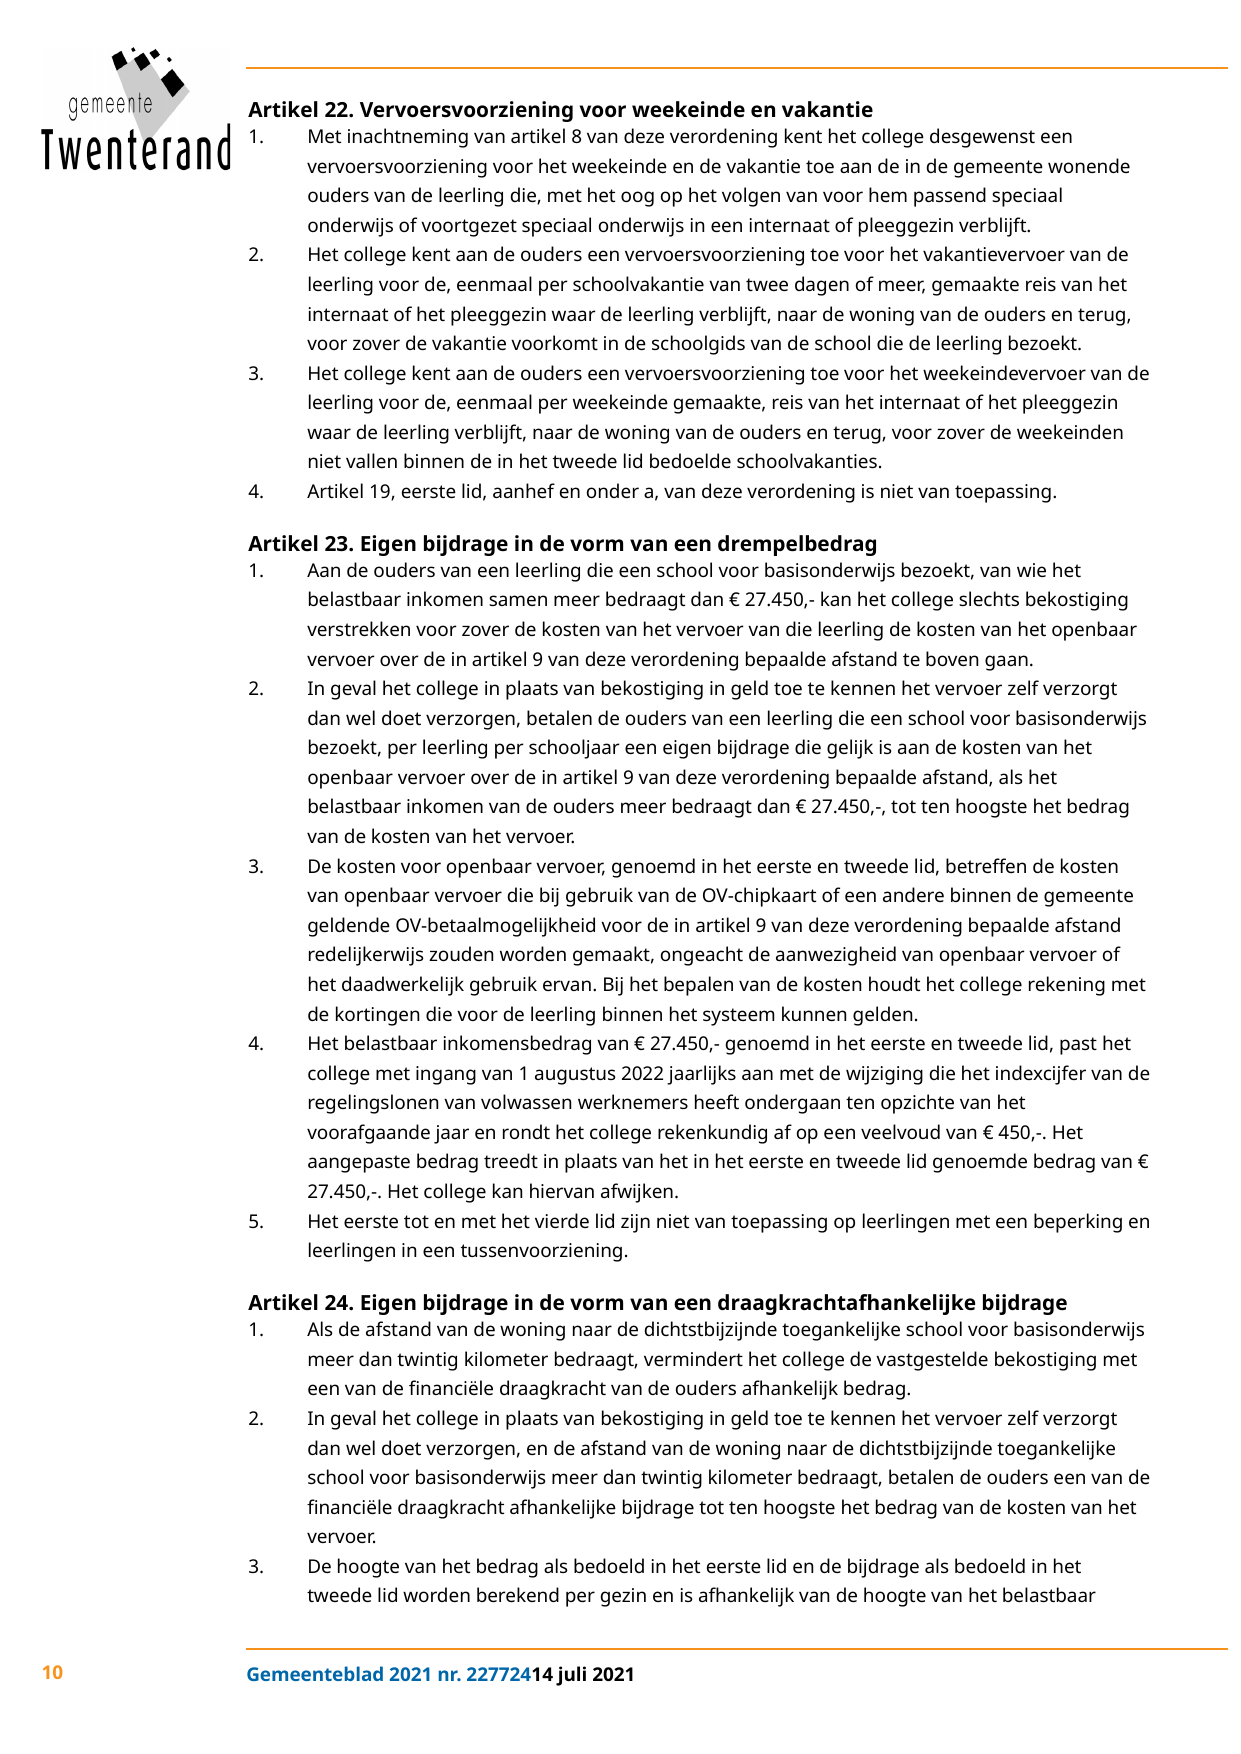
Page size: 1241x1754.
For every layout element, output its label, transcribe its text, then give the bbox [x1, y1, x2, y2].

list Het college kent aan de ouders een vervoersvoorziening toe voor het weekeindevervoer van de leerling voor de, eenmaal per weekeinde gemaakte, reis van het internaat of het pleeggezin waar de leerling verblijft, naar de woning van de ouders en terug, voor zover de weekeinden niet vallen binnen de in het tweede lid bedoelde schoolvakanties. [248, 360, 1152, 474]
list In geval het college in plaats van bekostiging in geld toe te kennen het vervoer zelf verzorgt dan wel doet verzorgen, en de afstand van de woning naar de dichtstbijzijnde toegankelijke school voor basisonderwijs meer dan twintig kilometer bedraagt, betalen de ouders een van de financiële draagkracht afhankelijke bijdrage tot ten hoogste het bedrag van de kosten van het vervoer. [248, 1405, 1152, 1549]
list Het eerste tot en met het vierde lid zijn niet van toepassing op leerlingen met een beperking en leerlingen in een tussenvoorziening. [248, 1208, 1152, 1263]
list In geval het college in plaats van bekostiging in geld toe te kennen het vervoer zelf verzorgt dan wel doet verzorgen, betalen de ouders van een leerling die een school voor basisonderwijs bezoekt, per leerling per schooljaar een eigen bijdrage die gelijk is aan de kosten van het openbaar vervoer over de in artikel 9 van deze verordening bepaalde afstand, als het belastbaar inkomen van de ouders meer bedraagt dan € 27.450,-, tot ten hoogste het bedrag van de kosten van het vervoer. [248, 675, 1152, 849]
list Met inachtneming van artikel 8 van deze verordening kent het college desgewenst een vervoersvoorziening voor het weekeinde en de vakantie toe aan de in de gemeente wonende ouders van de leerling die, met het oog op het volgen van voor hem passend speciaal onderwijs of voortgezet speciaal onderwijs in een internaat of pleeggezin verblijft. [248, 123, 1152, 238]
list Artikel 19, eerste lid, aanhef en onder a, van deze verordening is niet van toepassing. [248, 478, 1152, 504]
list Als de afstand van de woning naar de dichtstbijzijnde toegankelijke school voor basisonderwijs meer dan twintig kilometer bedraagt, vermindert het college de vastgestelde bekostiging met een van de financiële draagkracht van de ouders afhankelijk bedrag. [248, 1316, 1152, 1401]
text Artikel 22. Vervoersvoorziening voor weekeinde en vakantie [248, 95, 1152, 123]
list De kosten voor openbaar vervoer, genoemd in het eerste en tweede lid, betreffen de kosten van openbaar vervoer die bij gebruik van de OV-chipkaart of een andere binnen de gemeente geldende OV-betaalmogelijkheid voor de in artikel 9 van deze verordening bepaalde afstand redelijkerwijs zouden worden gemaakt, ongeacht de aanwezigheid van openbaar vervoer of het daadwerkelijk gebruik ervan. Bij het bepalen van de kosten houdt het college rekening met de kortingen die voor de leerling binnen het systeem kunnen gelden. [248, 853, 1152, 1027]
list Het belastbaar inkomensbedrag van € 27.450,- genoemd in het eerste en tweede lid, past het college met ingang van 1 augustus 2022 jaarlijks aan met de wijziging die het indexcijfer van de regelingslonen van volwassen werknemers heeft ondergaan ten opzichte van het voorafgaande jaar en rondt het college rekenkundig af op een veelvoud van € 450,-. Het aangepaste bedrag treedt in plaats van het in het eerste en tweede lid genoemde bedrag van € 27.450,-. Het college kan hiervan afwijken. [248, 1030, 1152, 1204]
list Aan de ouders van een leerling die een school voor basisonderwijs bezoekt, van wie het belastbaar inkomen samen meer bedraagt dan € 27.450,- kan het college slechts bekostiging verstrekken voor zover de kosten van het vervoer van die leerling de kosten van het openbaar vervoer over de in artikel 9 van deze verordening bepaalde afstand te boven gaan. [248, 557, 1152, 672]
text Artikel 24. Eigen bijdrage in de vorm van een draagkrachtafhankelijke bijdrage [248, 1288, 1152, 1316]
list De hoogte van het bedrag als bedoeld in het eerste lid en de bijdrage als bedoeld in het tweede lid worden berekend per gezin en is afhankelijk van de hoogte van het belastbaar [248, 1553, 1152, 1608]
picture [41, 47, 231, 172]
text Artikel 23. Eigen bijdrage in de vorm van een drempelbedrag [248, 529, 1152, 557]
list Het college kent aan de ouders een vervoersvoorziening toe voor het vakantievervoer van de leerling voor de, eenmaal per schoolvakantie van twee dagen of meer, gemaakte reis van het internaat of het pleeggezin waar de leerling verblijft, naar de woning van de ouders en terug, voor zover de vakantie voorkomt in de schoolgids van de school die de leerling bezoekt. [248, 242, 1152, 356]
